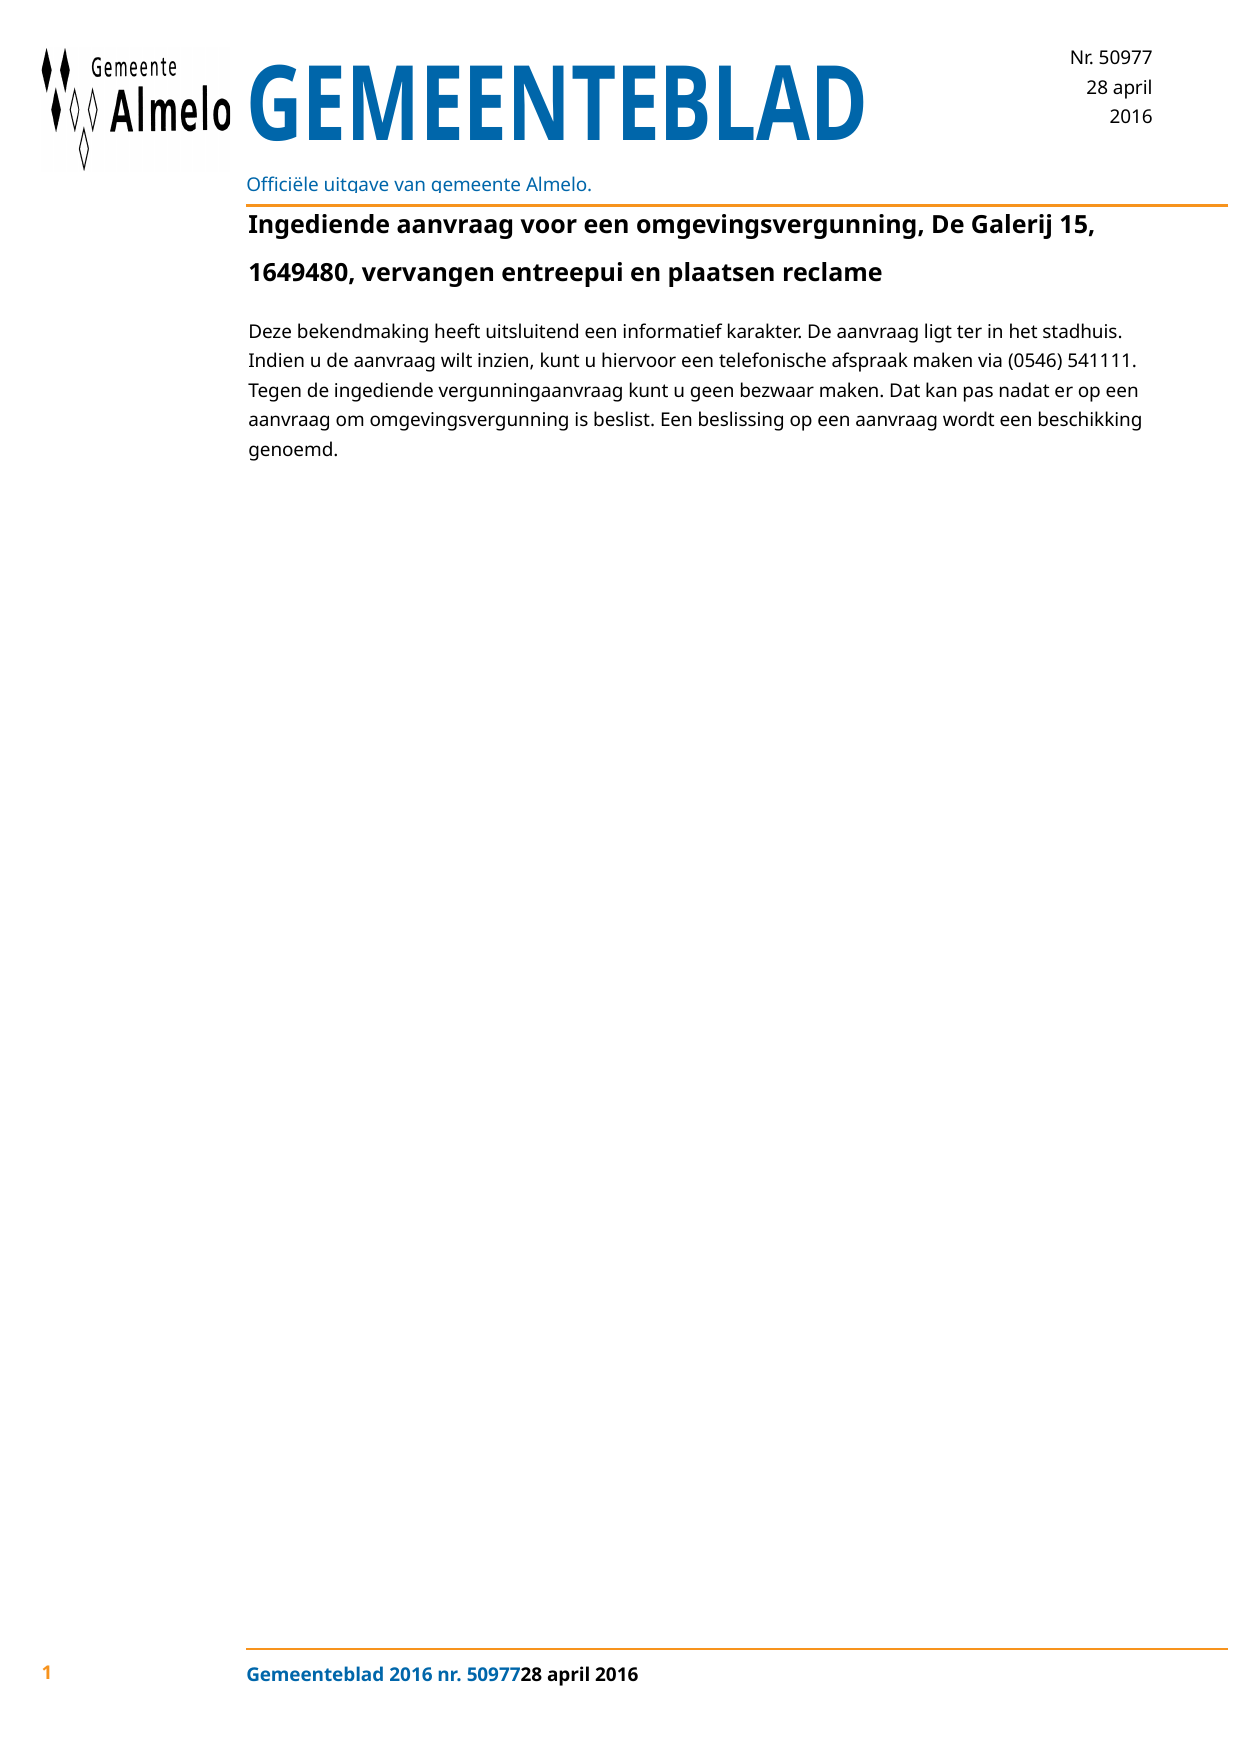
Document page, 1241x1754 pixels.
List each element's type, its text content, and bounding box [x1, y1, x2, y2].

text Deze bekendmaking heeft uitsluitend een informatief karakter. De aanvraag ligt ter in het stadhuis. Indien u de aanvraag wilt inzien, kunt u hiervoor een telefonische afspraak maken via (0546) 541111. Tegen de ingediende vergunningaanvraag kunt u geen bezwaar maken. Dat kan pas nadat er op een aanvraag om omgevingsvergunning is beslist. Een beslissing op een aanvraag wordt een beschikking genoemd. [248, 318, 1152, 462]
picture [41, 47, 231, 172]
text Ingediende aanvraag voor een omgevingsvergunning, De Galerij 15, 1649480, vervangen entreepui en plaatsen reclame [248, 207, 1152, 288]
